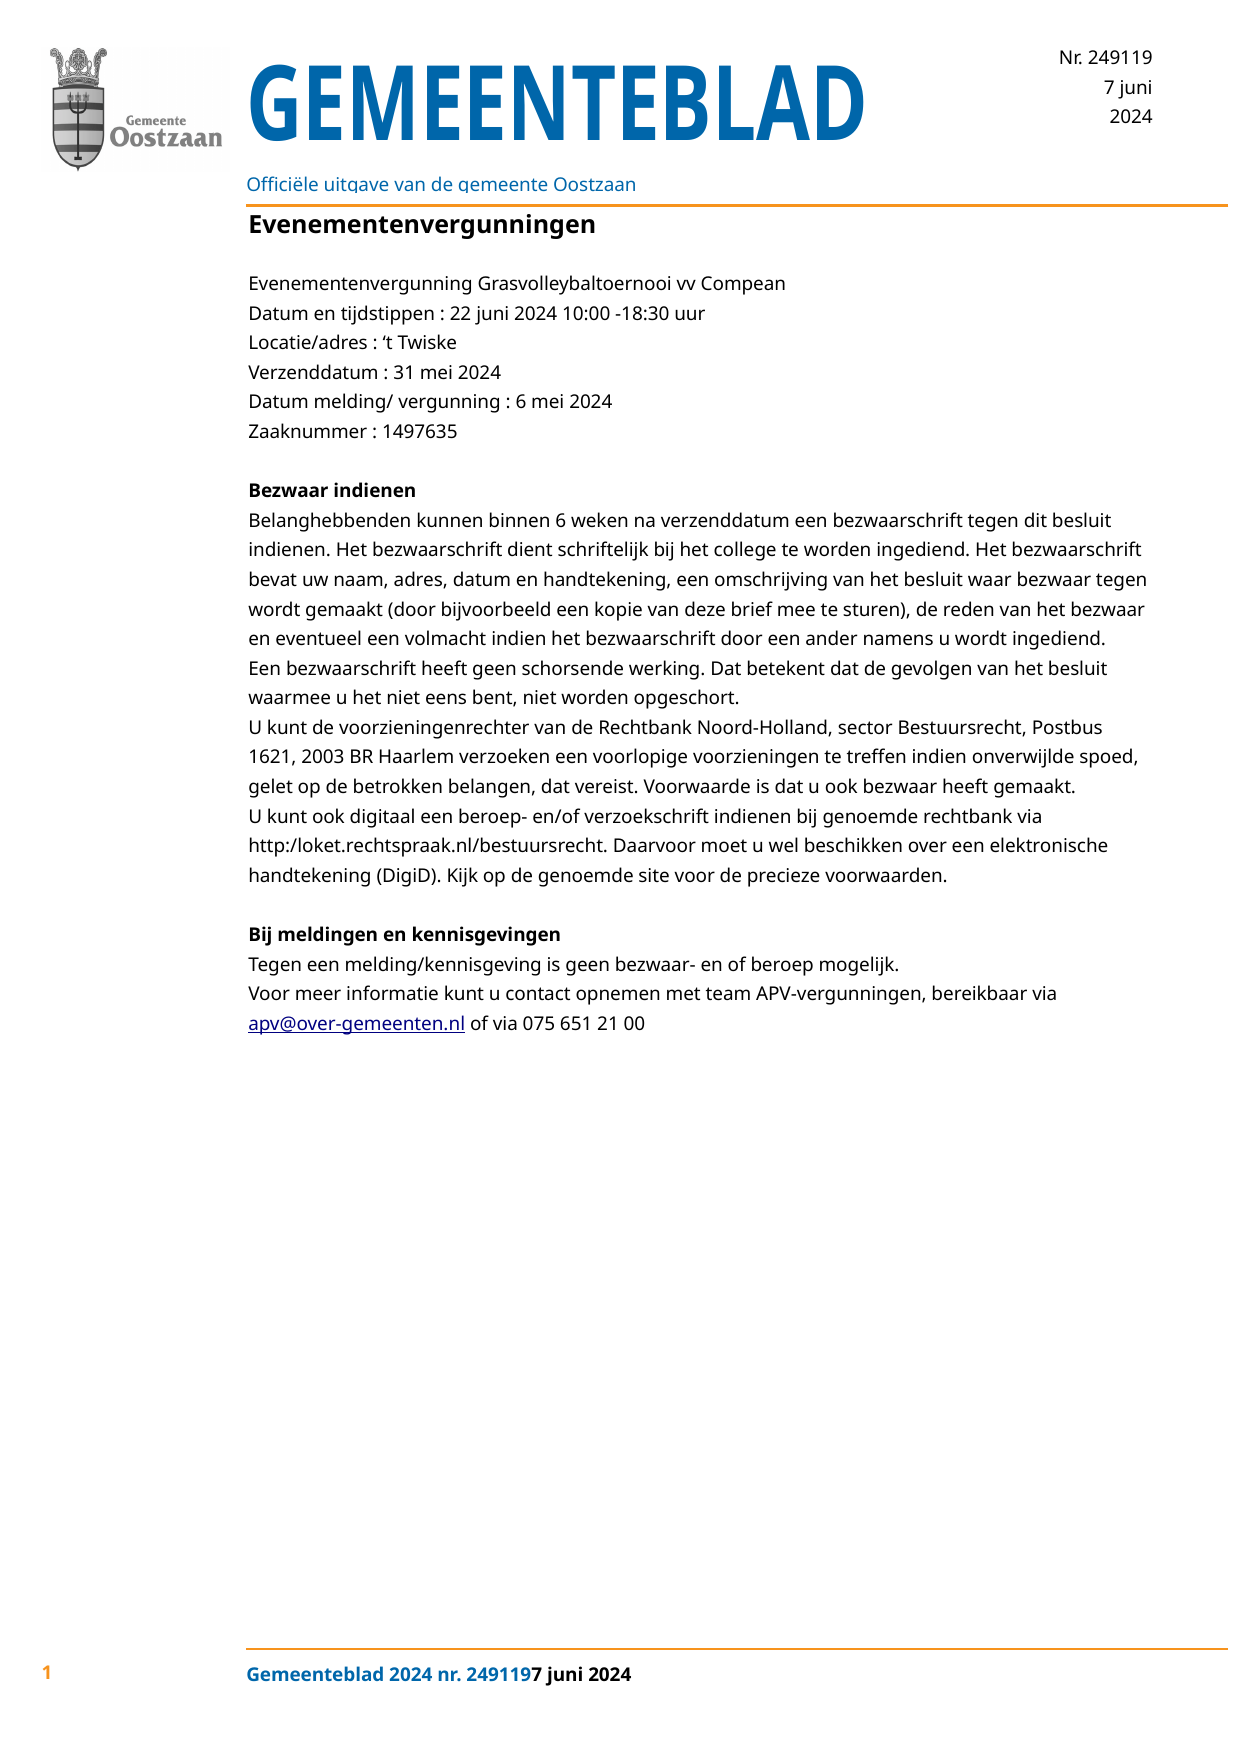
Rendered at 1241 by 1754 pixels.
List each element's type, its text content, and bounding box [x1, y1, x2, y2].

text Zaaknummer : 1497635 [248, 418, 1152, 444]
text Datum en tijdstippen : 22 juni 2024 10:00 -18:30 uur [248, 300, 1152, 326]
text Datum melding/ vergunning : 6 mei 2024 [248, 389, 1152, 414]
text Voor meer informatie kunt u contact opnemen met team APV-vergunningen, bereikbaar via apv@over-gemeenten.nl of via 075 651 21 00 [248, 980, 1152, 1036]
text Evenementenvergunning Grasvolleybaltoernooi vv Compean [248, 270, 1152, 296]
text U kunt ook digitaal een beroep- en/of verzoekschrift indienen bij genoemde rechtbank via http:/loket.rechtspraak.nl/bestuursrecht. Daarvoor moet u wel beschikken over een elektronische handtekening (DigiD). Kijk op de genoemde site voor de precieze voorwaarden. [248, 803, 1152, 888]
text Evenementenvergunningen [248, 207, 1152, 241]
text U kunt de voorzieningenrechter van de Rechtbank Noord-Holland, sector Bestuursrecht, Postbus 1621, 2003 BR Haarlem verzoeken een voorlopige voorzieningen te treffen indien onverwijlde spoed, gelet op de betrokken belangen, dat vereist. Voorwaarde is dat u ook bezwaar heeft gemaakt. [248, 714, 1152, 799]
text Een bezwaarschrift heeft geen schorsende werking. Dat betekent dat de gevolgen van het besluit waarmee u het niet eens bent, niet worden opgeschort. [248, 655, 1152, 710]
text Tegen een melding/kennisgeving is geen bezwaar- en of beroep mogelijk. [248, 951, 1152, 976]
text Belanghebbenden kunnen binnen 6 weken na verzenddatum een bezwaarschrift tegen dit besluit indienen. Het bezwaarschrift dient schriftelijk bij het college te worden ingediend. Het bezwaarschrift bevat uw naam, adres, datum en handtekening, een omschrijving van het besluit waar bezwaar tegen wordt gemaakt (door bijvoorbeeld een kopie van deze brief mee te sturen), de reden van het bezwaar en eventueel een volmacht indien het bezwaarschrift door een ander namens u wordt ingediend. [248, 507, 1152, 651]
text Bij meldingen en kennisgevingen [248, 921, 1152, 947]
picture [41, 47, 231, 172]
text Locatie/adres : ‘t Twiske [248, 329, 1152, 355]
text Verzenddatum : 31 mei 2024 [248, 359, 1152, 385]
text Bezwaar indienen [248, 477, 1152, 503]
